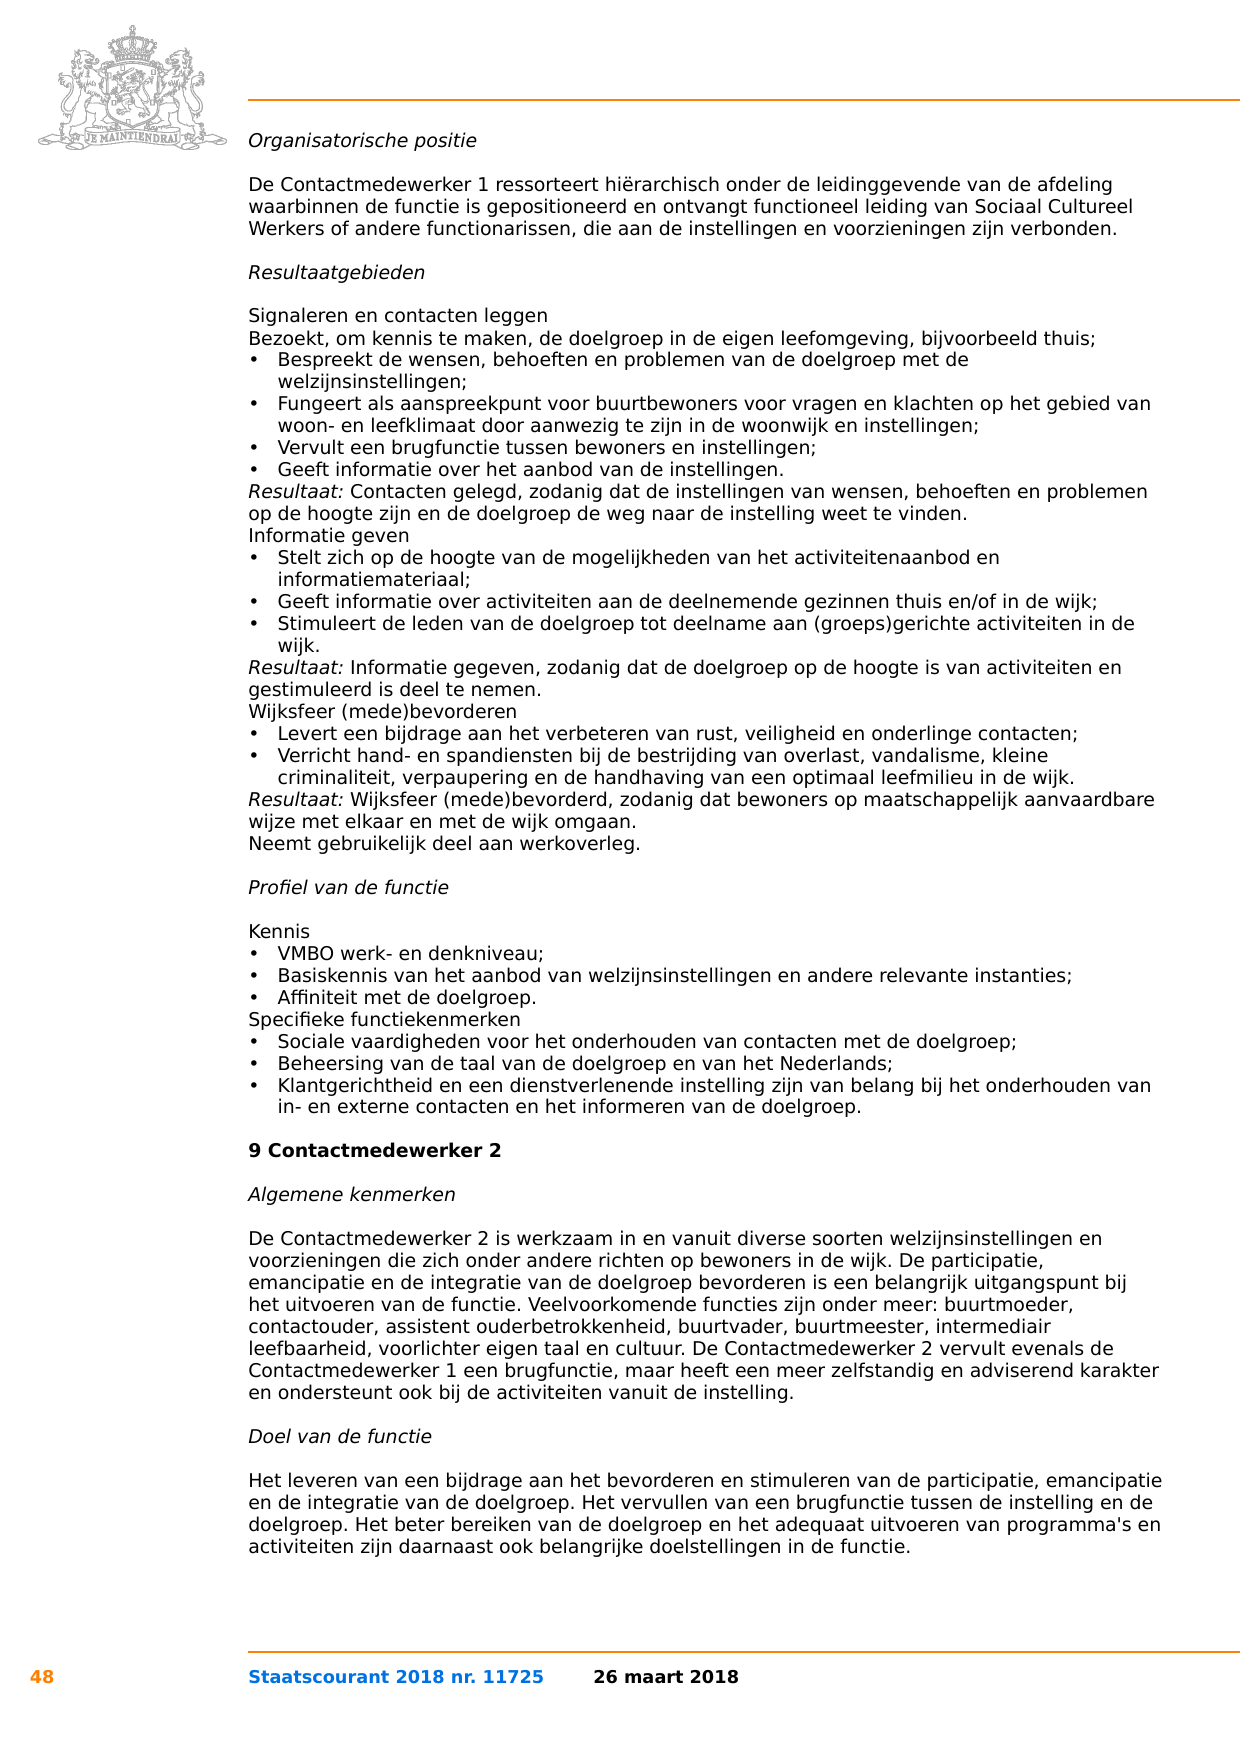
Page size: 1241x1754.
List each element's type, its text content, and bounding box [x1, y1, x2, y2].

picture [38, 25, 227, 150]
text Bezoekt, om kennis te maken, de doelgroep in de eigen leefomgeving, bijvoorbeeld thuis; [248, 327, 1163, 349]
text Neemt gebruikelijk deel aan werkoverleg. [248, 833, 1163, 855]
text De Contactmedewerker 1 ressorteert hiërarchisch onder de leidinggevende van de afdeling waarbinnen de functie is gepositioneerd en ontvangt functioneel leiding van Sociaal Cultureel Werkers of andere functionarissen, die aan de instellingen en voorzieningen zijn verbonden. [248, 174, 1163, 240]
text Het leveren van een bijdrage aan het bevorderen en stimuleren van de participatie, emancipatie en de integratie van de doelgroep. Het vervullen van een brugfunctie tussen de instelling en de doelgroep. Het beter bereiken van de doelgroep en het adequaat uitvoeren van programma's en activiteiten zijn daarnaast ook belangrijke doelstellingen in de functie. [248, 1469, 1163, 1557]
text • Geeft informatie over activiteiten aan de deelnemende gezinnen thuis en/of in de wijk; [248, 591, 1163, 613]
subtitle Resultaatgebieden [248, 262, 1163, 283]
text • Geeft informatie over het aanbod van de instellingen. [248, 459, 1163, 481]
text • Vervult een brugfunctie tussen bewoners en instellingen; [248, 437, 1163, 459]
text • Stimuleert de leden van de doelgroep tot deelname aan (groeps)gerichte activiteiten in de wijk. [248, 613, 1163, 657]
text Resultaat: Wijksfeer (mede)bevorderd, zodanig dat bewoners op maatschappelijk aanvaardbare wijze met elkaar en met de wijk omgaan. [248, 789, 1163, 833]
text • Sociale vaardigheden voor het onderhouden van contacten met de doelgroep; [248, 1031, 1163, 1052]
text • Beheersing van de taal van de doelgroep en van het Nederlands; [248, 1052, 1163, 1074]
text • Stelt zich op de hoogte van de mogelijkheden van het activiteitenaanbod en informatiemateriaal; [248, 547, 1163, 591]
subtitle Algemene kenmerken [248, 1184, 1163, 1206]
text • Klantgerichtheid en een dienstverlenende instelling zijn van belang bij het onderhouden van in- en externe contacten en het informeren van de doelgroep. [248, 1074, 1163, 1118]
text • Fungeert als aanspreekpunt voor buurtbewoners voor vragen en klachten op het gebied van woon- en leefklimaat door aanwezig te zijn in de woonwijk en instellingen; [248, 393, 1163, 437]
subtitle Doel van de functie [248, 1426, 1163, 1448]
text Wijksfeer (mede)bevorderen [248, 701, 1163, 723]
text • Affiniteit met de doelgroep. [248, 987, 1163, 1008]
text Kennis [248, 921, 1163, 943]
text De Contactmedewerker 2 is werkzaam in en vanuit diverse soorten welzijnsinstellingen en voorzieningen die zich onder andere richten op bewoners in de wijk. De participatie, emancipatie en de integratie van de doelgroep bevorderen is een belangrijk uitgangspunt bij het uitvoeren van de functie. Veelvoorkomende functies zijn onder meer: buurtmoeder, contactouder, assistent ouderbetrokkenheid, buurtvader, buurtmeester, intermediair leefbaarheid, voorlichter eigen taal en cultuur. De Contactmedewerker 2 vervult evenals de Contactmedewerker 1 een brugfunctie, maar heeft een meer zelfstandig en adviserend karakter en ondersteunt ook bij de activiteiten vanuit de instelling. [248, 1228, 1163, 1404]
text Signaleren en contacten leggen [248, 305, 1163, 327]
text • Levert een bijdrage aan het verbeteren van rust, veiligheid en onderlinge contacten; [248, 723, 1163, 745]
text • Basiskennis van het aanbod van welzijnsinstellingen en andere relevante instanties; [248, 964, 1163, 987]
text • Verricht hand- en spandiensten bij de bestrijding van overlast, vandalisme, kleine criminaliteit, verpaupering en de handhaving van een optimaal leefmilieu in de wijk. [248, 745, 1163, 789]
subtitle Profiel van de functie [248, 877, 1163, 899]
text Specifieke functiekenmerken [248, 1008, 1163, 1031]
text Informatie geven [248, 525, 1163, 547]
text Resultaat: Informatie gegeven, zodanig dat de doelgroep op de hoogte is van activiteiten en gestimuleerd is deel te nemen. [248, 657, 1163, 701]
subtitle 9 Contactmedewerker 2 [248, 1140, 1163, 1162]
text • VMBO werk- en denkniveau; [248, 943, 1163, 964]
text • Bespreekt de wensen, behoeften en problemen van de doelgroep met de welzijnsinstellingen; [248, 349, 1163, 393]
text Resultaat: Contacten gelegd, zodanig dat de instellingen van wensen, behoeften en problemen op de hoogte zijn en de doelgroep de weg naar de instelling weet te vinden. [248, 481, 1163, 525]
subtitle Organisatorische positie [248, 130, 1163, 152]
